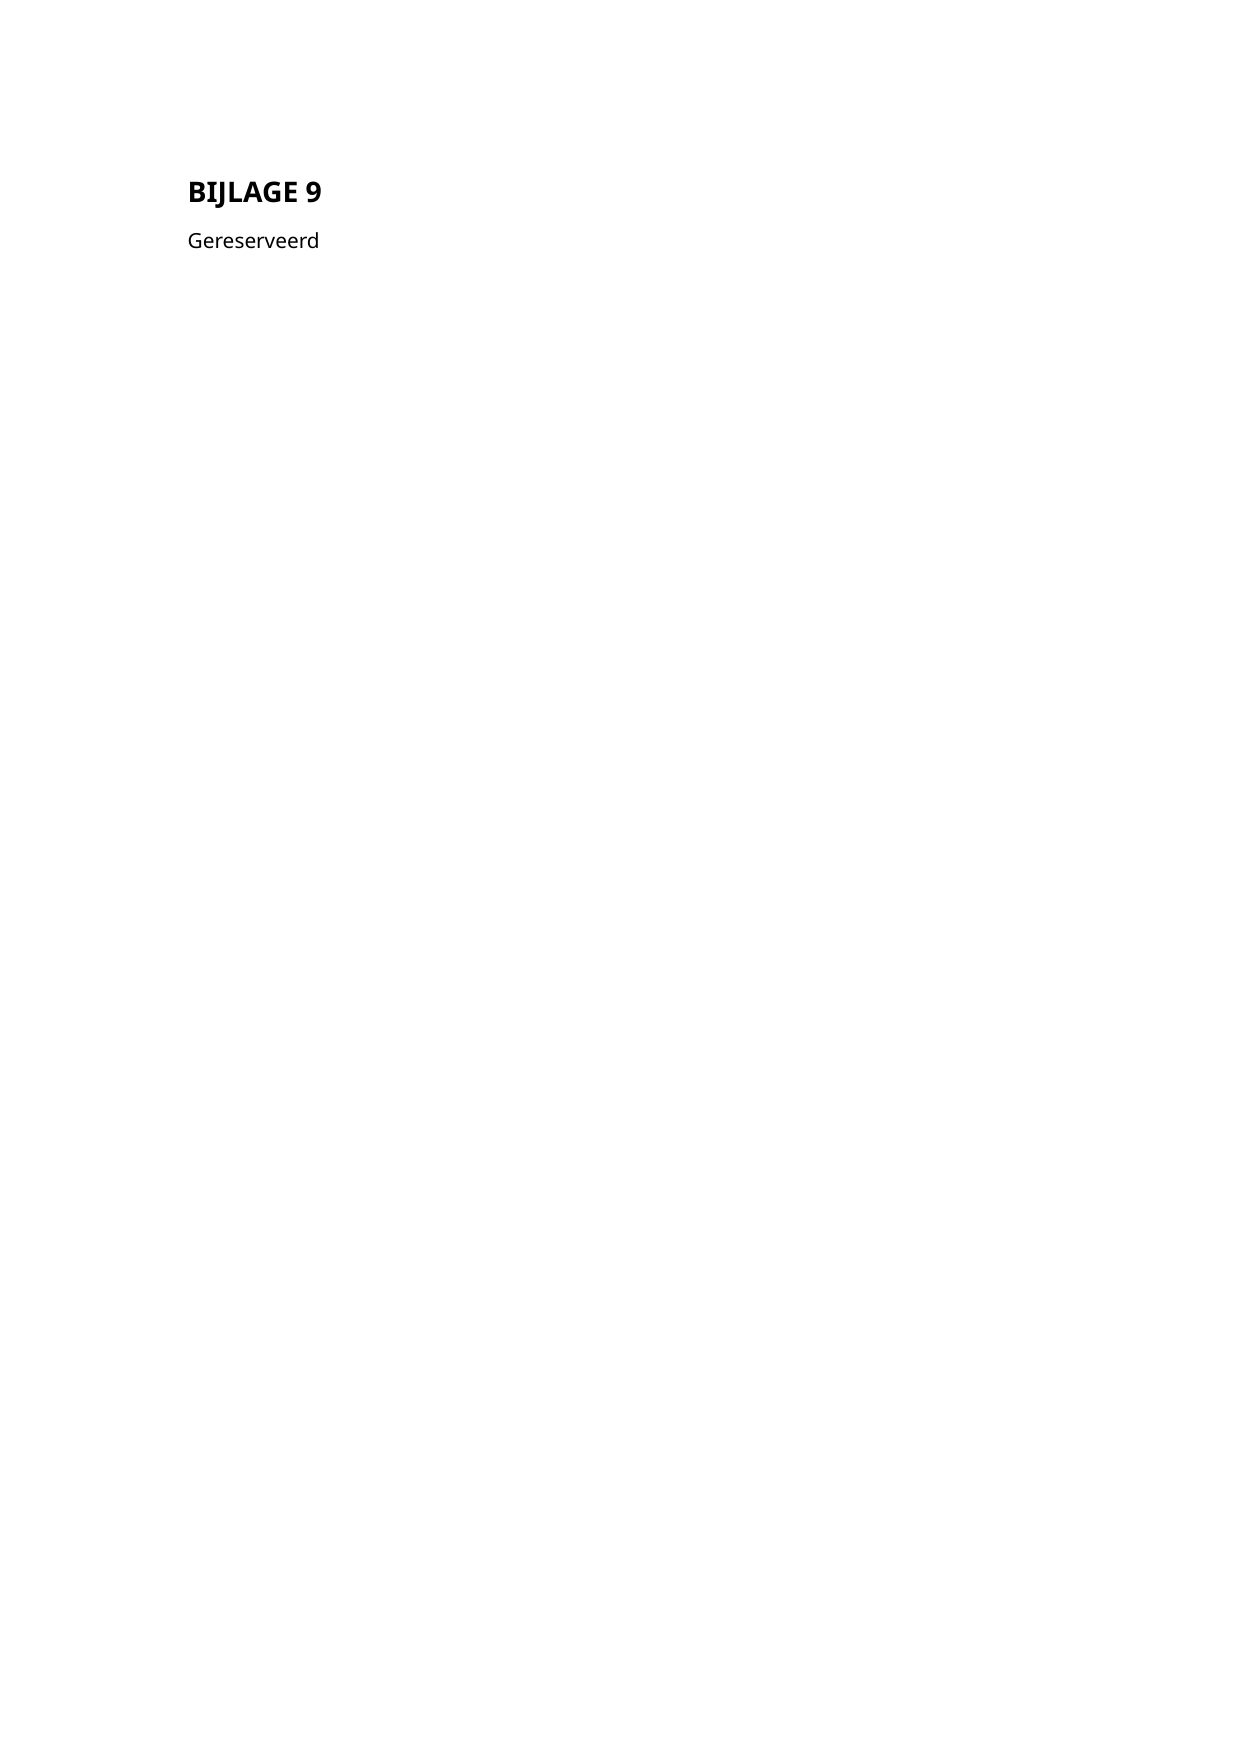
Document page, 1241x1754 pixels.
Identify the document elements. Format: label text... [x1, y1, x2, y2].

text Gereserveerd [187, 226, 1053, 254]
subtitle BIJLAGE 9 [187, 172, 1053, 211]
